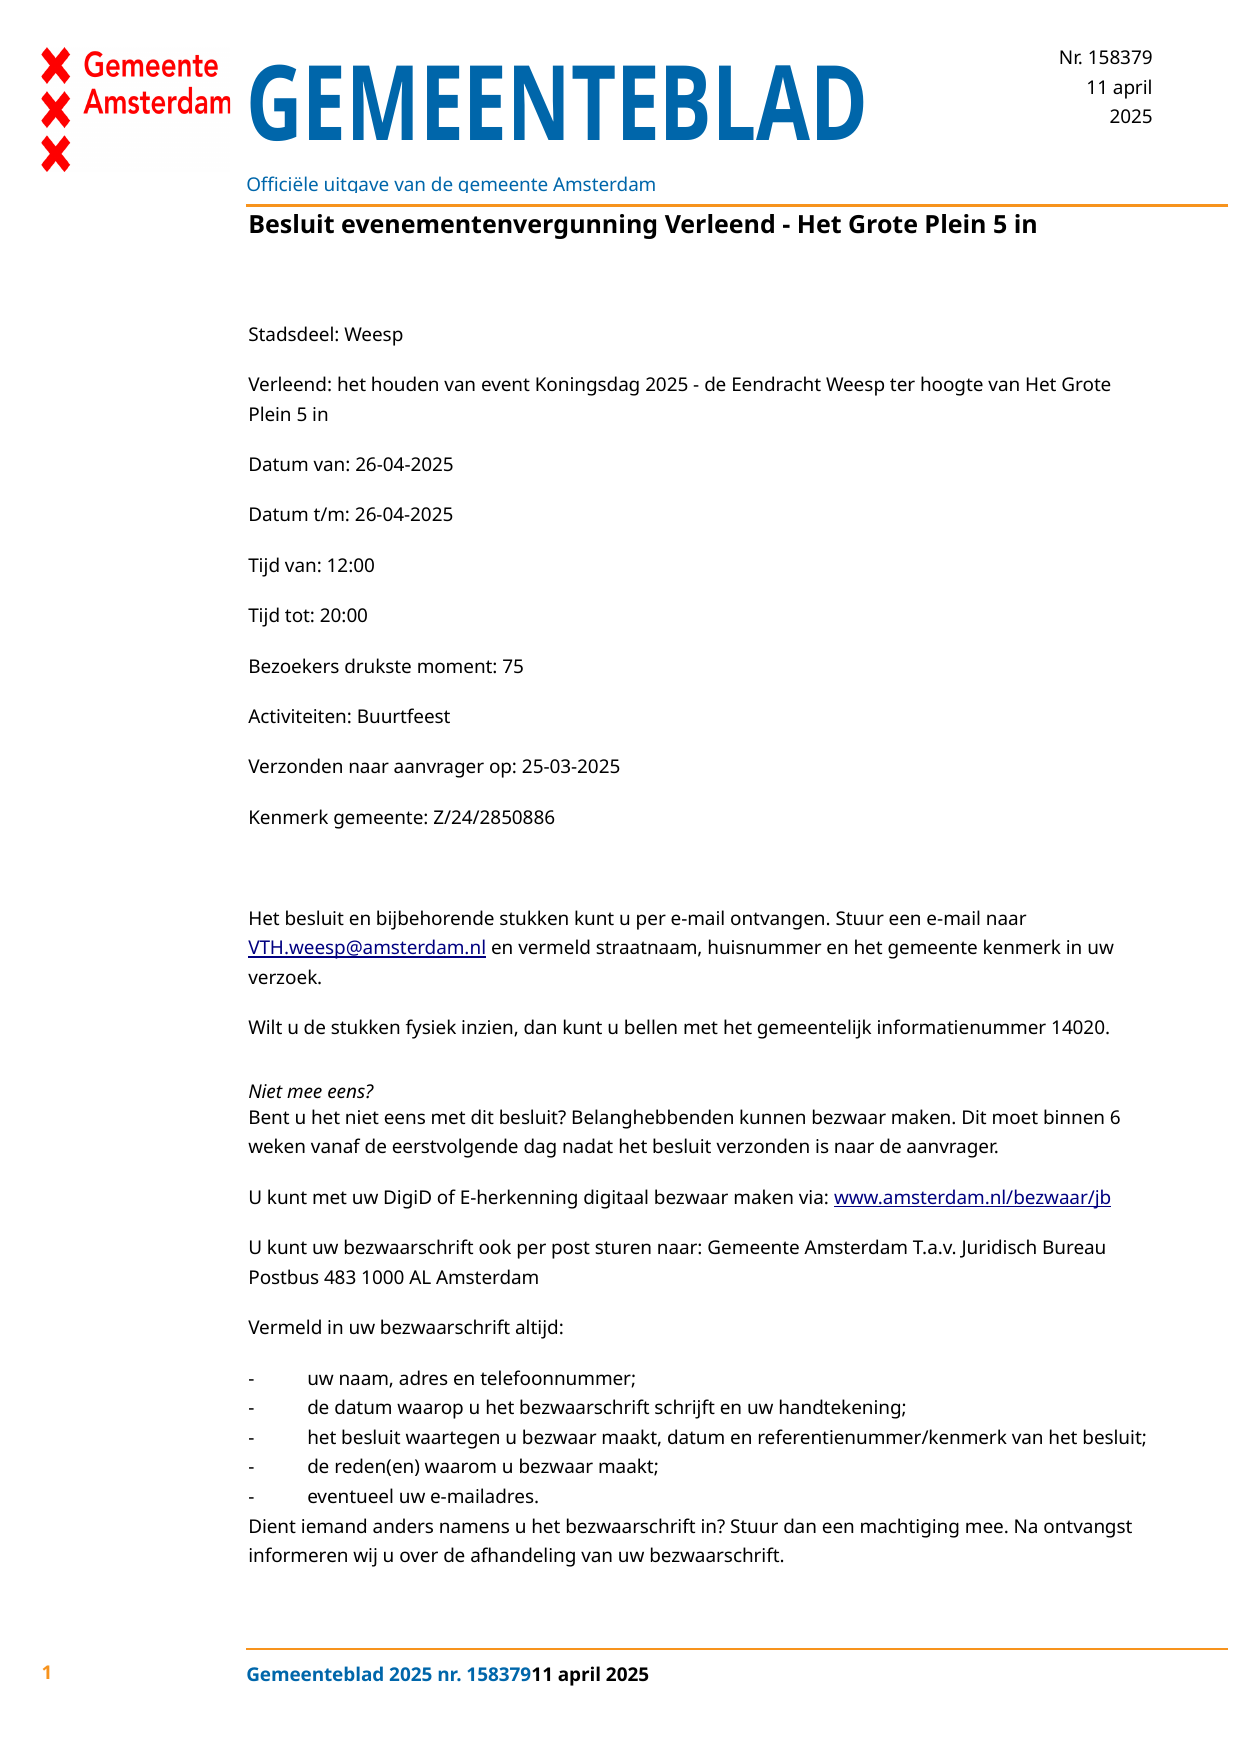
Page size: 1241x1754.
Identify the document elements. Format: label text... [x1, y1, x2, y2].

text Tijd tot: 20:00 [248, 602, 1152, 628]
text Het besluit en bijbehorende stukken kunt u per e-mail ontvangen. Stuur een e-mail naar VTH.weesp@amsterdam.nl en vermeld straatnaam, huisnummer en het gemeente kenmerk in uw verzoek. [248, 905, 1152, 990]
text Besluit evenementenvergunning Verleend - Het Grote Plein 5 in [248, 207, 1152, 241]
text Verzonden naar aanvrager op: 25-03-2025 [248, 754, 1152, 779]
text Vermeld in uw bezwaarschrift altijd: [248, 1314, 1152, 1340]
text Bent u het niet eens met dit besluit? Belanghebbenden kunnen bezwaar maken. Dit moet binnen 6 weken vanaf de eerstvolgende dag nadat het besluit verzonden is naar de aanvrager. [248, 1104, 1152, 1159]
picture [41, 47, 231, 172]
text Datum van: 26-04-2025 [248, 451, 1152, 477]
text Niet mee eens? [248, 1078, 1152, 1104]
text Dient iemand anders namens u het bezwaarschrift in? Stuur dan een machtiging mee. Na ontvangst informeren wij u over de afhandeling van uw bezwaarschrift. [248, 1513, 1152, 1568]
list uw naam, adres en telefoonnummer; [248, 1365, 1152, 1391]
text Kenmerk gemeente: Z/24/2850886 [248, 804, 1152, 830]
text Datum t/m: 26-04-2025 [248, 502, 1152, 527]
text Activiteiten: Buurtfeest [248, 703, 1152, 729]
text U kunt uw bezwaarschrift ook per post sturen naar: Gemeente Amsterdam T.a.v. Juridisch Bureau Postbus 483 1000 AL Amsterdam [248, 1234, 1152, 1290]
list de datum waarop u het bezwaarschrift schrijft en uw handtekening; [248, 1394, 1152, 1420]
text U kunt met uw DigiD of E-herkenning digitaal bezwaar maken via: www.amsterdam.nl/bezwaar/jb [248, 1184, 1152, 1210]
text Tijd van: 12:00 [248, 552, 1152, 578]
text Stadsdeel: Weesp [248, 321, 1152, 346]
text Verleend: het houden van event Koningsdag 2025 - de Eendracht Weesp ter hoogte van Het Grote Plein 5 in [248, 371, 1152, 426]
text Wilt u de stukken fysiek inzien, dan kunt u bellen met het gemeentelijk informatienummer 14020. [248, 1014, 1152, 1040]
list het besluit waartegen u bezwaar maakt, datum en referentienummer/kenmerk van het besluit; [248, 1424, 1152, 1450]
list eventueel uw e-mailadres. [248, 1483, 1152, 1509]
text Bezoekers drukste moment: 75 [248, 653, 1152, 678]
list de reden(en) waarom u bezwaar maakt; [248, 1454, 1152, 1479]
